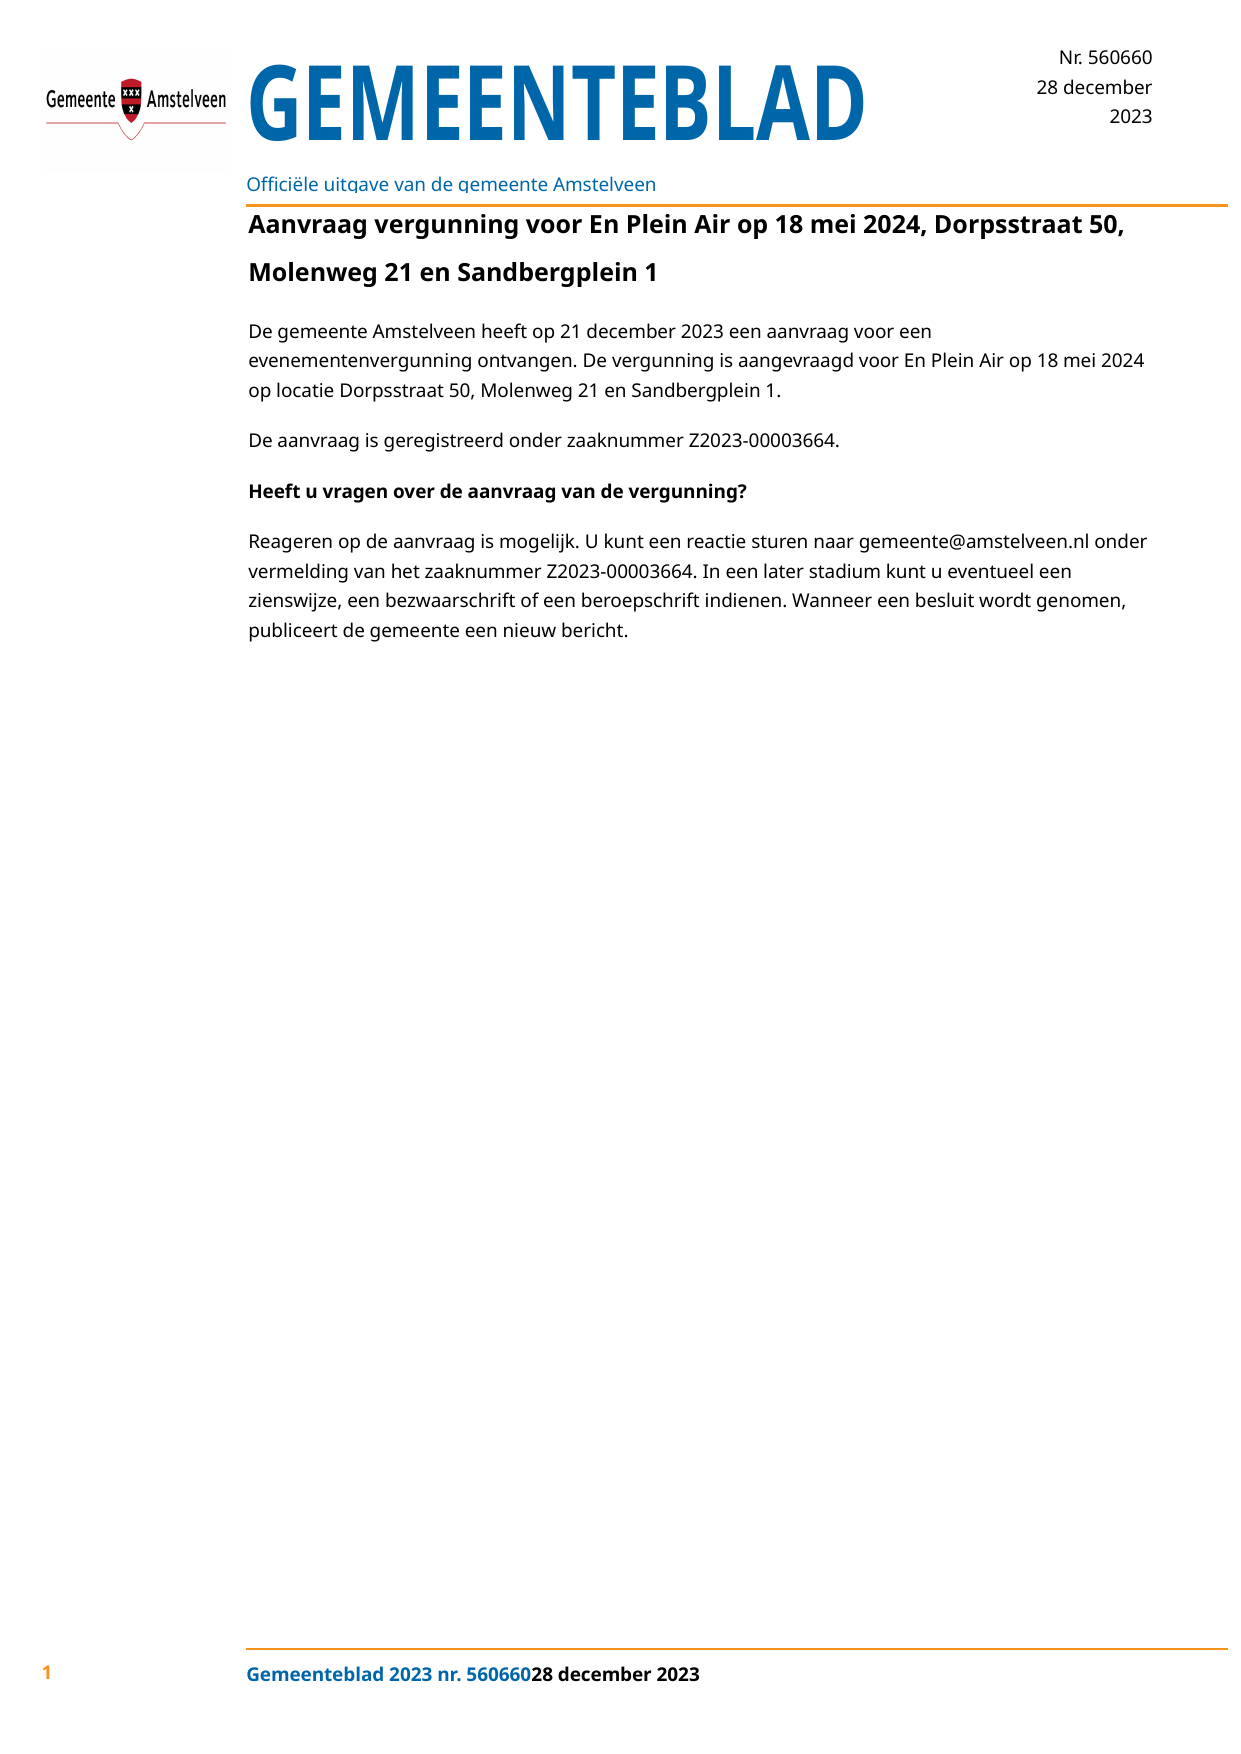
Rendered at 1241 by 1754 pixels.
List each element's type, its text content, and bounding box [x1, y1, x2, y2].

text Heeft u vragen over de aanvraag van de vergunning? [248, 478, 1152, 504]
text De aanvraag is geregistreerd onder zaaknummer Z2023-00003664. [248, 427, 1152, 453]
text Aanvraag vergunning voor En Plein Air op 18 mei 2024, Dorpsstraat 50, Molenweg 21 en Sandbergplein 1 [248, 207, 1152, 288]
text De gemeente Amstelveen heeft op 21 december 2023 een aanvraag voor een evenementenvergunning ontvangen. De vergunning is aangevraagd voor En Plein Air op 18 mei 2024 op locatie Dorpsstraat 50, Molenweg 21 en Sandbergplein 1. [248, 318, 1152, 403]
picture [41, 47, 231, 172]
text Reageren op de aanvraag is mogelijk. U kunt een reactie sturen naar gemeente@amstelveen.nl onder vermelding van het zaaknummer Z2023-00003664. In een later stadium kunt u eventueel een zienswijze, een bezwaarschrift of een beroepschrift indienen. Wanneer een besluit wordt genomen, publiceert de gemeente een nieuw bericht. [248, 528, 1152, 643]
